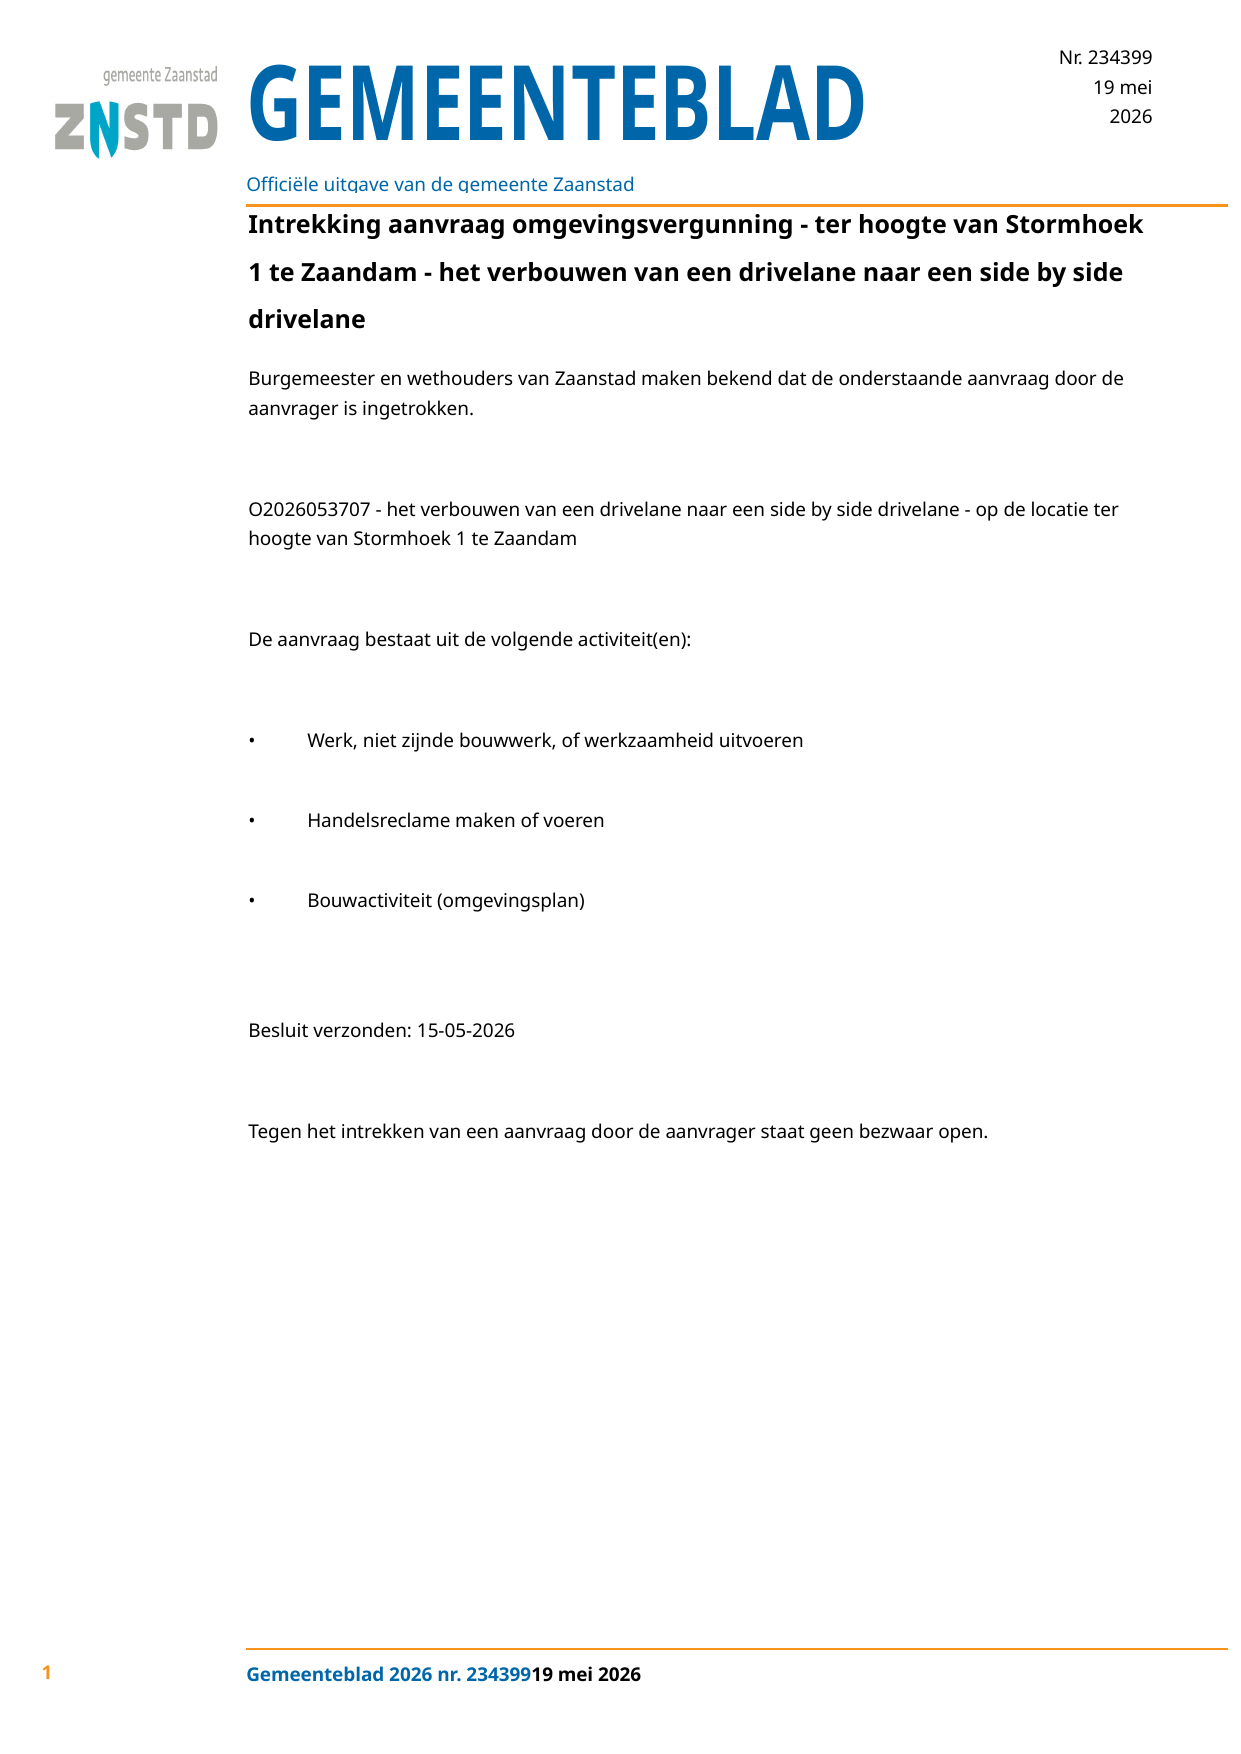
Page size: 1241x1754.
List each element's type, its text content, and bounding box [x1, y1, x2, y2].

text Burgemeester en wethouders van Zaanstad maken bekend dat de onderstaande aanvraag door de aanvrager is ingetrokken. [248, 366, 1152, 421]
text O2026053707 - het verbouwen van een drivelane naar een side by side drivelane - op de locatie ter hoogte van Stormhoek 1 te Zaandam [248, 496, 1152, 551]
list Bouwactiviteit (omgevingsplan) [248, 887, 1152, 913]
picture [41, 47, 231, 172]
text Tegen het intrekken van een aanvraag door de aanvrager staat geen bezwaar open. [248, 1118, 1152, 1144]
list Werk, niet zijnde bouwwerk, of werkzaamheid uitvoeren [248, 727, 1152, 753]
list Handelsreclame maken of voeren [248, 807, 1152, 833]
text Besluit verzonden: 15-05-2026 [248, 1018, 1152, 1043]
text Intrekking aanvraag omgevingsvergunning - ter hoogte van Stormhoek 1 te Zaandam - het verbouwen van een drivelane naar een side by side drivelane [248, 207, 1152, 336]
text De aanvraag bestaat uit de volgende activiteit(en): [248, 626, 1152, 652]
